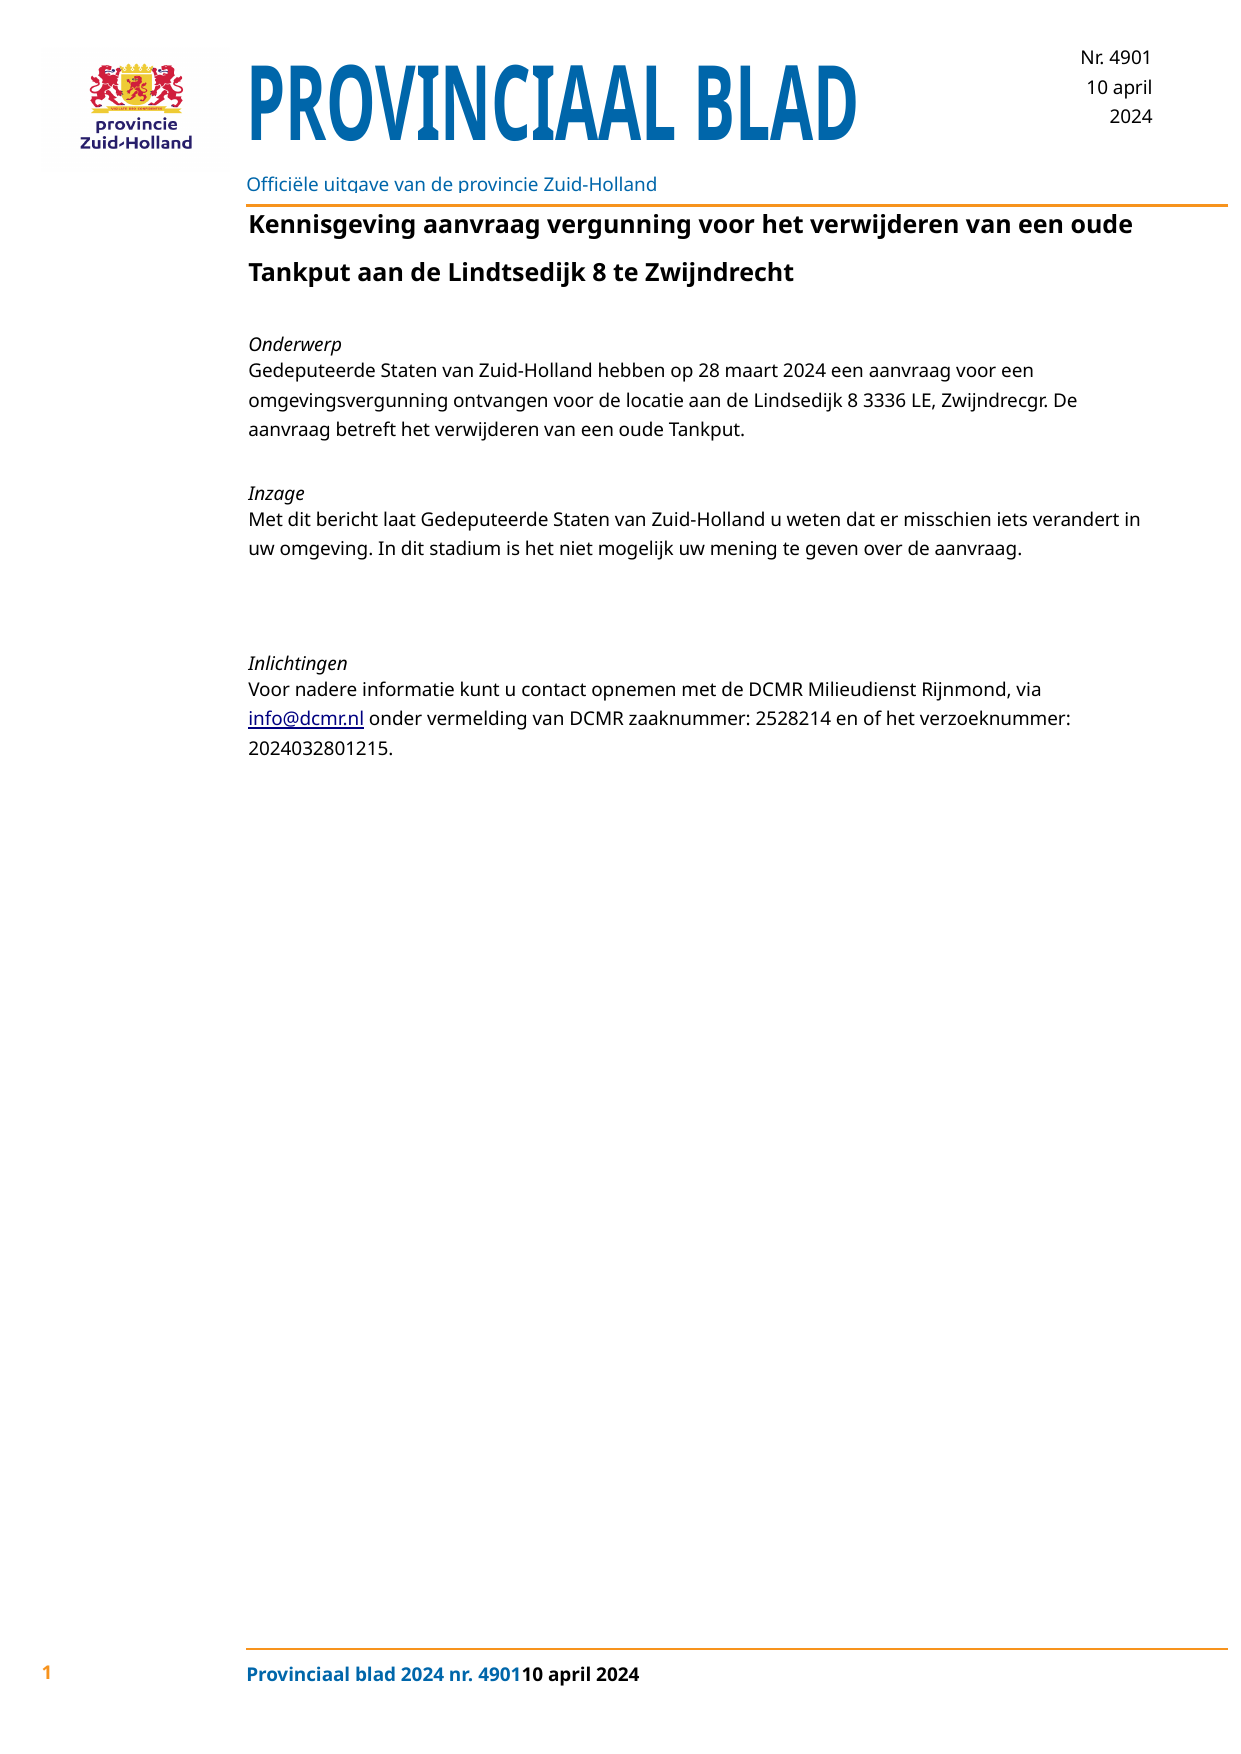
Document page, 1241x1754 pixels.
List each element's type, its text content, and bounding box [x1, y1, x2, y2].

text Met dit bericht laat Gedeputeerde Staten van Zuid-Holland u weten dat er misschien iets verandert in uw omgeving. In dit stadium is het niet mogelijk uw mening te geven over de aanvraag. [248, 506, 1152, 561]
text Gedeputeerde Staten van Zuid-Holland hebben op 28 maart 2024 een aanvraag voor een omgevingsvergunning ontvangen voor de locatie aan de Lindsedijk 8 3336 LE, Zwijndrecgr. De aanvraag betreft het verwijderen van een oude Tankput. [248, 357, 1152, 442]
text Kennisgeving aanvraag vergunning voor het verwijderen van een oude Tankput aan de Lindtsedijk 8 te Zwijndrecht [248, 207, 1152, 288]
text Onderwerp [248, 331, 1152, 357]
text Voor nadere informatie kunt u contact opnemen met de DCMR Milieudienst Rijnmond, via info@dcmr.nl onder vermelding van DCMR zaaknummer: 2528214 en of het verzoeknummer: 2024032801215. [248, 676, 1152, 761]
text Inzage [248, 480, 1152, 506]
picture [41, 47, 231, 172]
text Inlichtingen [248, 650, 1152, 676]
